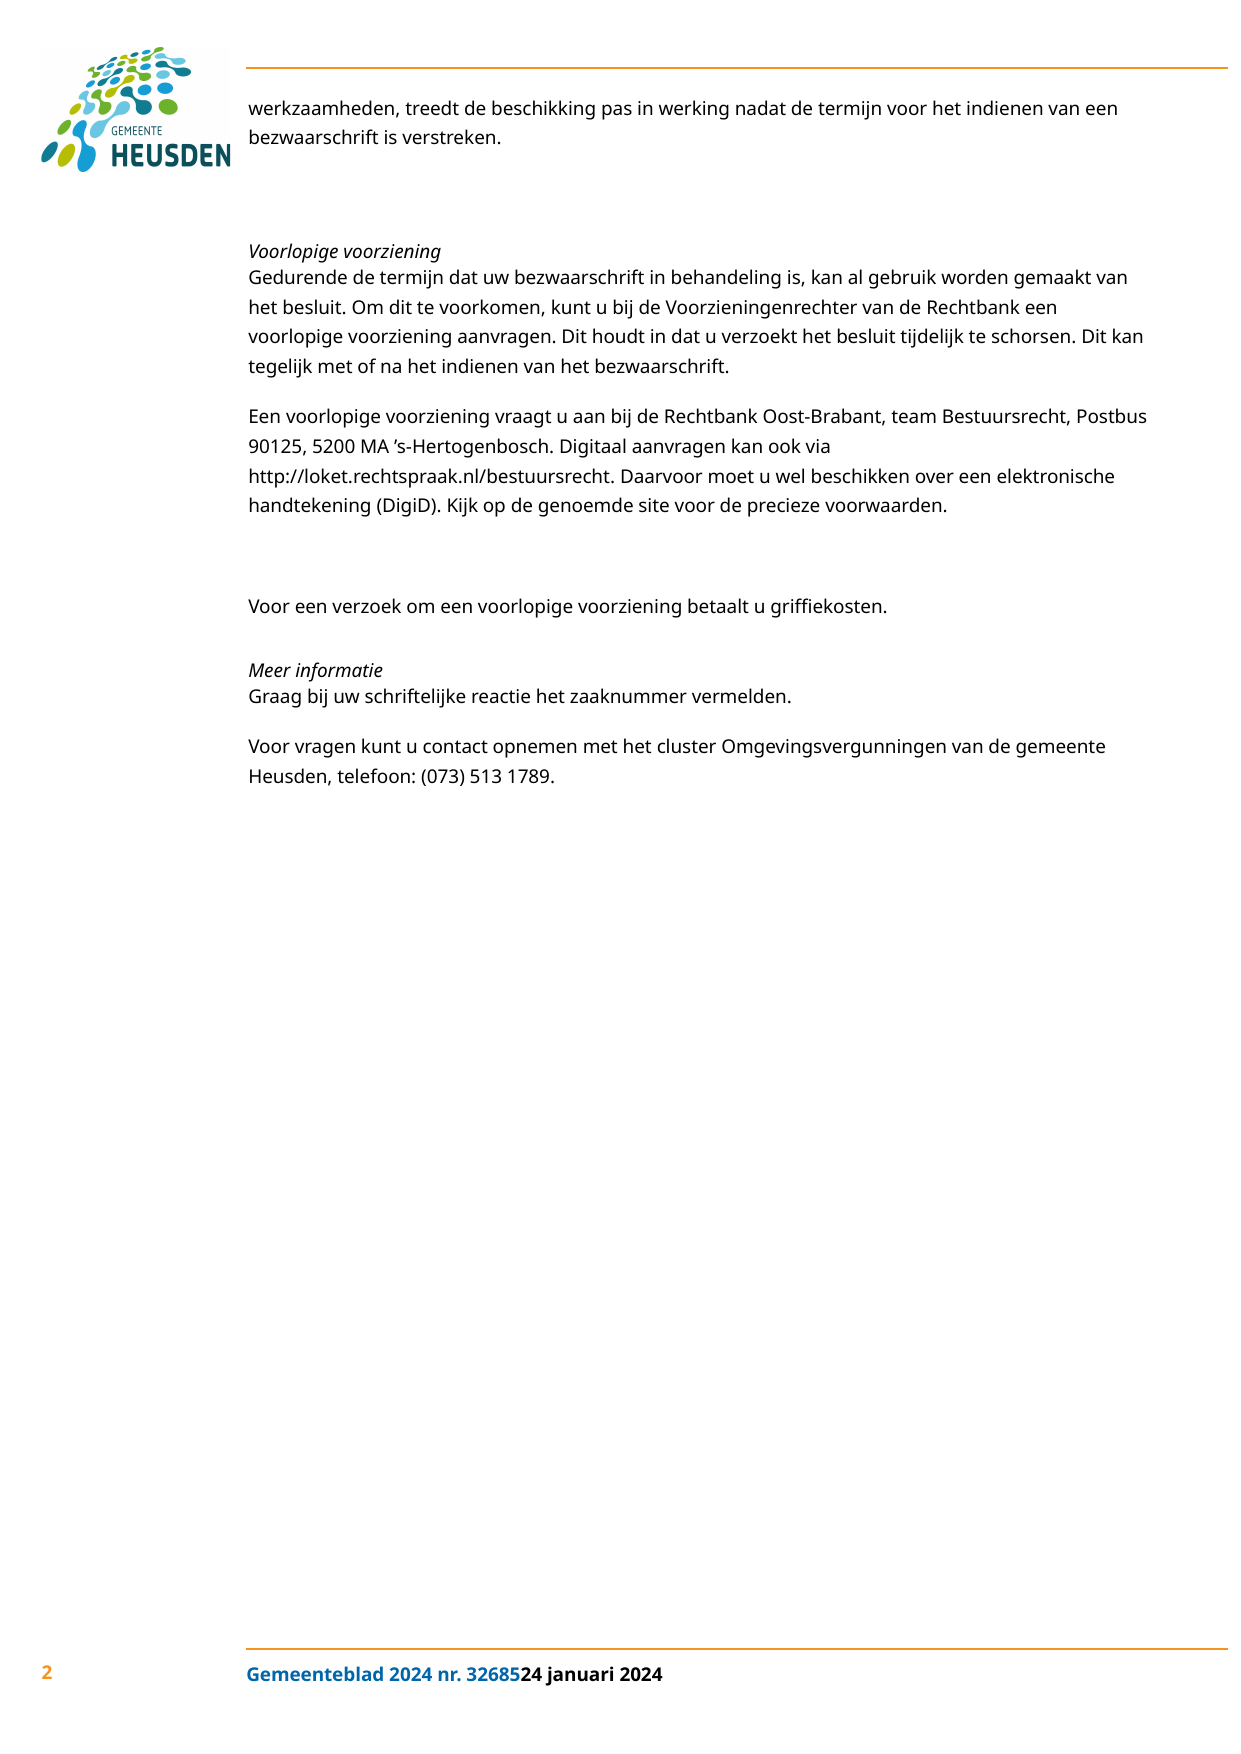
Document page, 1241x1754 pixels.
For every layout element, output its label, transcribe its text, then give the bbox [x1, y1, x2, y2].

text Een voorlopige voorziening vraagt u aan bij de Rechtbank Oost-Brabant, team Bestuursrecht, Postbus 90125, 5200 MA ’s-Hertogenbosch. Digitaal aanvragen kan ook via http://loket.rechtspraak.nl/bestuursrecht. Daarvoor moet u wel beschikken over een elektronische handtekening (DigiD). Kijk op de genoemde site voor de precieze voorwaarden. [248, 404, 1152, 518]
text Graag bij uw schriftelijke reactie het zaaknummer vermelden. [248, 683, 1152, 709]
text Voor een verzoek om een voorlopige voorziening betaalt u griffiekosten. [248, 593, 1152, 619]
text werkzaamheden, treedt de beschikking pas in werking nadat de termijn voor het indienen van een bezwaarschrift is verstreken. [248, 95, 1152, 150]
text Meer informatie [248, 657, 1152, 683]
text Gedurende de termijn dat uw bezwaarschrift in behandeling is, kan al gebruik worden gemaakt van het besluit. Om dit te voorkomen, kunt u bij de Voorzieningenrechter van de Rechtbank een voorlopige voorziening aanvragen. Dit houdt in dat u verzoekt het besluit tijdelijk te schorsen. Dit kan tegelijk met of na het indienen van het bezwaarschrift. [248, 264, 1152, 379]
text Voorlopige voorziening [248, 239, 1152, 264]
picture [41, 47, 231, 172]
text Voor vragen kunt u contact opnemen met het cluster Omgevingsvergunningen van de gemeente Heusden, telefoon: (073) 513 1789. [248, 733, 1152, 789]
